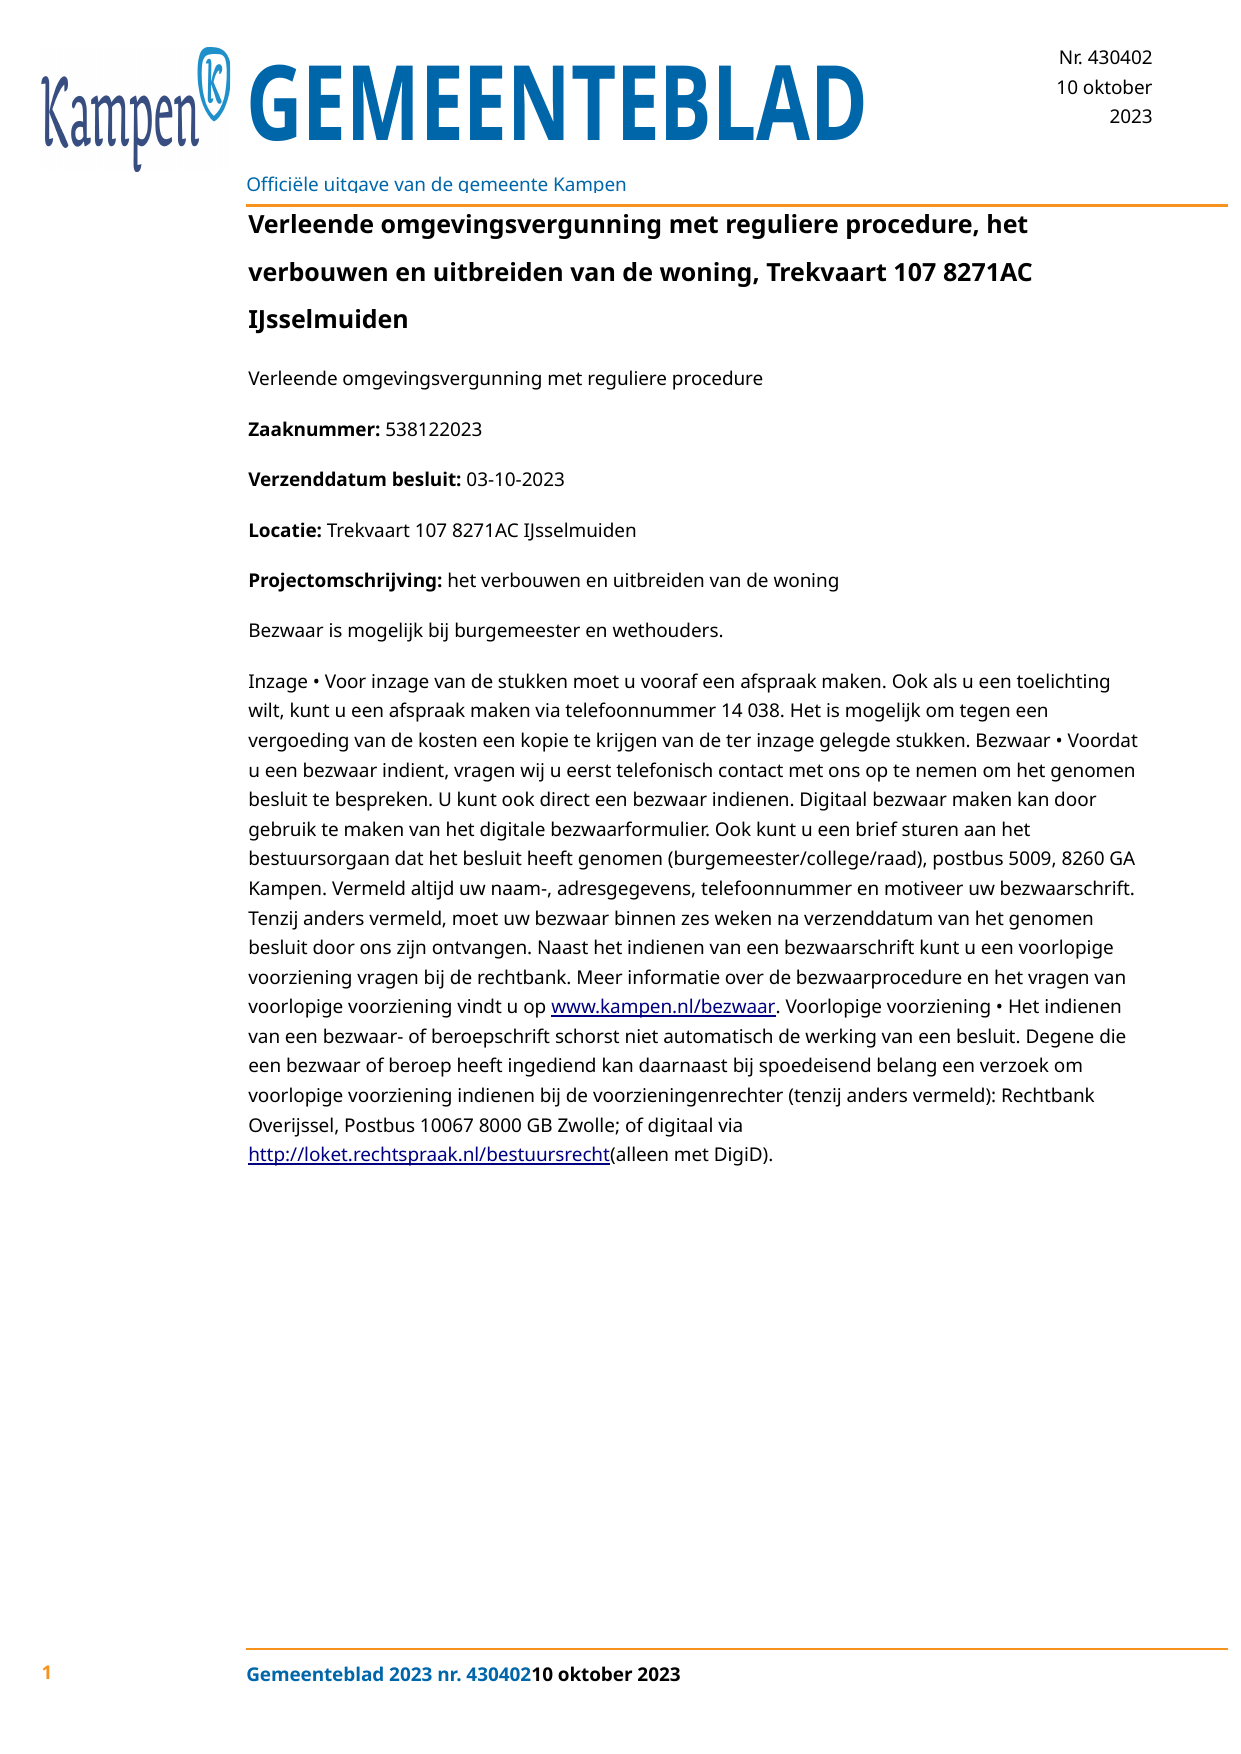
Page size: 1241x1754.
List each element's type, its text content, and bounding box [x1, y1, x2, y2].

text Zaaknummer: 538122023 [248, 416, 1152, 442]
text Inzage • Voor inzage van de stukken moet u vooraf een afspraak maken. Ook als u een toelichting wilt, kunt u een afspraak maken via telefoonnummer 14 038. Het is mogelijk om tegen een vergoeding van de kosten een kopie te krijgen van de ter inzage gelegde stukken. Bezwaar • Voordat u een bezwaar indient, vragen wij u eerst telefonisch contact met ons op te nemen om het genomen besluit te bespreken. U kunt ook direct een bezwaar indienen. Digitaal bezwaar maken kan door gebruik te maken van het digitale bezwaarformulier. Ook kunt u een brief sturen aan het bestuursorgaan dat het besluit heeft genomen (burgemeester/college/raad), postbus 5009, 8260 GA Kampen. Vermeld altijd uw naam-, adresgegevens, telefoonnummer en motiveer uw bezwaarschrift. Tenzij anders vermeld, moet uw bezwaar binnen zes weken na verzenddatum van het genomen besluit door ons zijn ontvangen. Naast het indienen van een bezwaarschrift kunt u een voorlopige voorziening vragen bij de rechtbank. Meer informatie over de bezwaarprocedure en het vragen van voorlopige voorziening vindt u op www.kampen.nl/bezwaar. Voorlopige voorziening • Het indienen van een bezwaar- of beroepschrift schorst niet automatisch de werking van een besluit. Degene die een bezwaar of beroep heeft ingediend kan daarnaast bij spoedeisend belang een verzoek om voorlopige voorziening indienen bij de voorzieningenrechter (tenzij anders vermeld): Rechtbank Overijssel, Postbus 10067 8000 GB Zwolle; of digitaal via http://loket.rechtspraak.nl/bestuursrecht(alleen met DigiD). [248, 668, 1152, 1167]
text Projectomschrijving: het verbouwen en uitbreiden van de woning [248, 567, 1152, 593]
text Verleende omgevingsvergunning met reguliere procedure, het verbouwen en uitbreiden van de woning, Trekvaart 107 8271AC IJsselmuiden [248, 207, 1152, 336]
text Verzenddatum besluit: 03-10-2023 [248, 466, 1152, 492]
text Bezwaar is mogelijk bij burgemeester en wethouders. [248, 618, 1152, 643]
text Locatie: Trekvaart 107 8271AC IJsselmuiden [248, 517, 1152, 542]
text Verleende omgevingsvergunning met reguliere procedure [248, 366, 1152, 391]
picture [41, 47, 231, 172]
